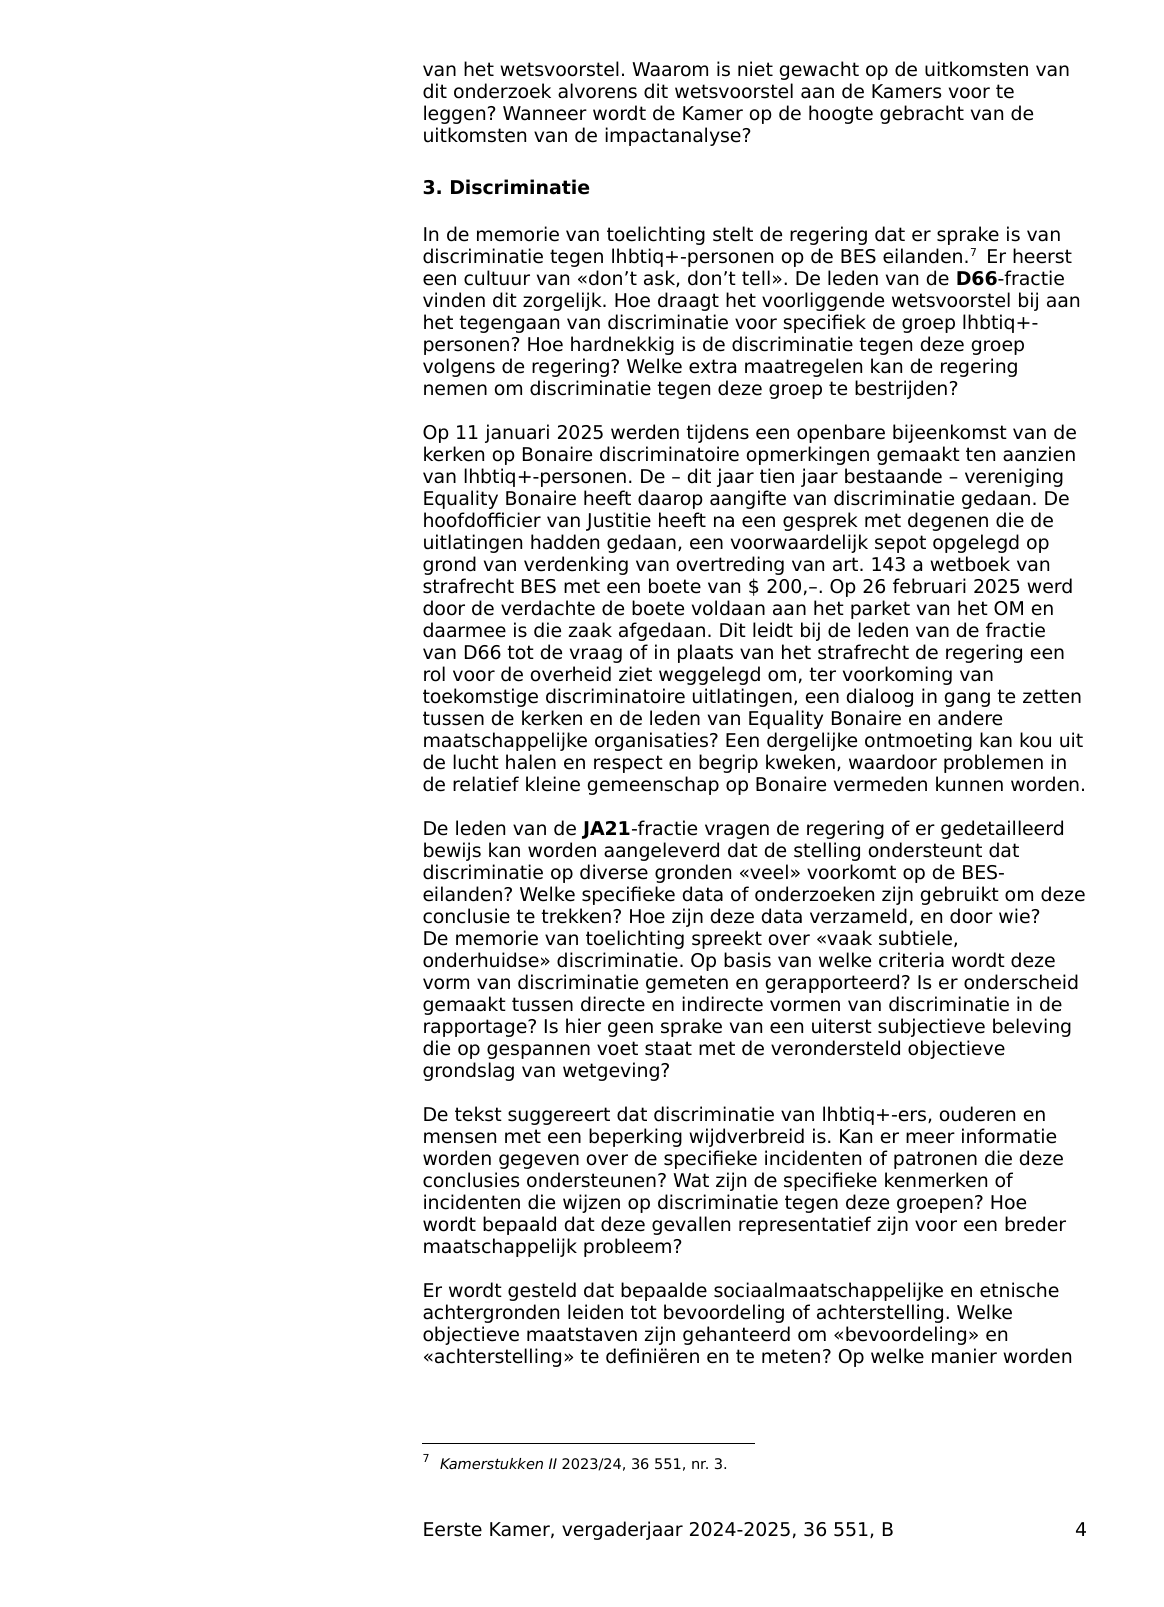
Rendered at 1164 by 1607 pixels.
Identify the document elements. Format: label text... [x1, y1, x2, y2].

text Er wordt gesteld dat bepaalde sociaalmaatschappelijke en etnische achtergronden leiden tot bevoordeling of achterstelling. Welke objectieve maatstaven zijn gehanteerd om «bevoordeling» en «achterstelling» te definiëren en te meten? Op welke manier worden [422, 1280, 1087, 1368]
text Kamerstukken II 2023/24, 36 551, nr. 3. [422, 1452, 1087, 1474]
subtitle 3. Discriminatie [422, 177, 1087, 199]
text Op 11 januari 2025 werden tijdens een openbare bijeenkomst van de kerken op Bonaire discriminatoire opmerkingen gemaakt ten aanzien van lhbtiq+-personen. De – dit jaar tien jaar bestaande – vereniging Equality Bonaire heeft daarop aangifte van discriminatie gedaan. De hoofdofficier van Justitie heeft na een gesprek met degenen die de uitlatingen hadden gedaan, een voorwaardelijk sepot opgelegd op grond van verdenking van overtreding van art. 143 a wetboek van strafrecht BES met een boete van $ 200,–. Op 26 februari 2025 werd door de verdachte de boete voldaan aan het parket van het OM en daarmee is die zaak afgedaan. Dit leidt bij de leden van de fractie van D66 tot de vraag of in plaats van het strafrecht de regering een rol voor de overheid ziet weggelegd om, ter voorkoming van toekomstige discriminatoire uitlatingen, een dialoog in gang te zetten tussen de kerken en de leden van Equality Bonaire en andere maatschappelijke organisaties? Een dergelijke ontmoeting kan kou uit de lucht halen en respect en begrip kweken, waardoor problemen in de relatief kleine gemeenschap op Bonaire vermeden kunnen worden. [422, 422, 1087, 796]
text In de memorie van toelichting stelt de regering dat er sprake is van discriminatie tegen lhbtiq+-personen op de BES eilanden. Er heerst een cultuur van «don’t ask, don’t tell». De leden van de D66-fractie vinden dit zorgelijk. Hoe draagt het voorliggende wetsvoorstel bij aan het tegengaan van discriminatie voor specifiek de groep lhbtiq+-personen? Hoe hardnekkig is de discriminatie tegen deze groep volgens de regering? Welke extra maatregelen kan de regering nemen om discriminatie tegen deze groep te bestrijden? [422, 224, 1087, 400]
text De memorie van toelichting spreekt over «vaak subtiele, onderhuidse» discriminatie. Op basis van welke criteria wordt deze vorm van discriminatie gemeten en gerapporteerd? Is er onderscheid gemaakt tussen directe en indirecte vormen van discriminatie in de rapportage? Is hier geen sprake van een uiterst subjectieve beleving die op gespannen voet staat met de verondersteld objectieve grondslag van wetgeving? [422, 928, 1087, 1082]
text van het wetsvoorstel. Waarom is niet gewacht op de uitkomsten van dit onderzoek alvorens dit wetsvoorstel aan de Kamers voor te leggen? Wanneer wordt de Kamer op de hoogte gebracht van de uitkomsten van de impactanalyse? [422, 59, 1087, 147]
text De tekst suggereert dat discriminatie van lhbtiq+-ers, ouderen en mensen met een beperking wijdverbreid is. Kan er meer informatie worden gegeven over de specifieke incidenten of patronen die deze conclusies ondersteunen? Wat zijn de specifieke kenmerken of incidenten die wijzen op discriminatie tegen deze groepen? Hoe wordt bepaald dat deze gevallen representatief zijn voor een breder maatschappelijk probleem? [422, 1104, 1087, 1258]
text De leden van de JA21-fractie vragen de regering of er gedetailleerd bewijs kan worden aangeleverd dat de stelling ondersteunt dat discriminatie op diverse gronden «veel» voorkomt op de BES-eilanden? Welke specifieke data of onderzoeken zijn gebruikt om deze conclusie te trekken? Hoe zijn deze data verzameld, en door wie? [422, 818, 1087, 928]
